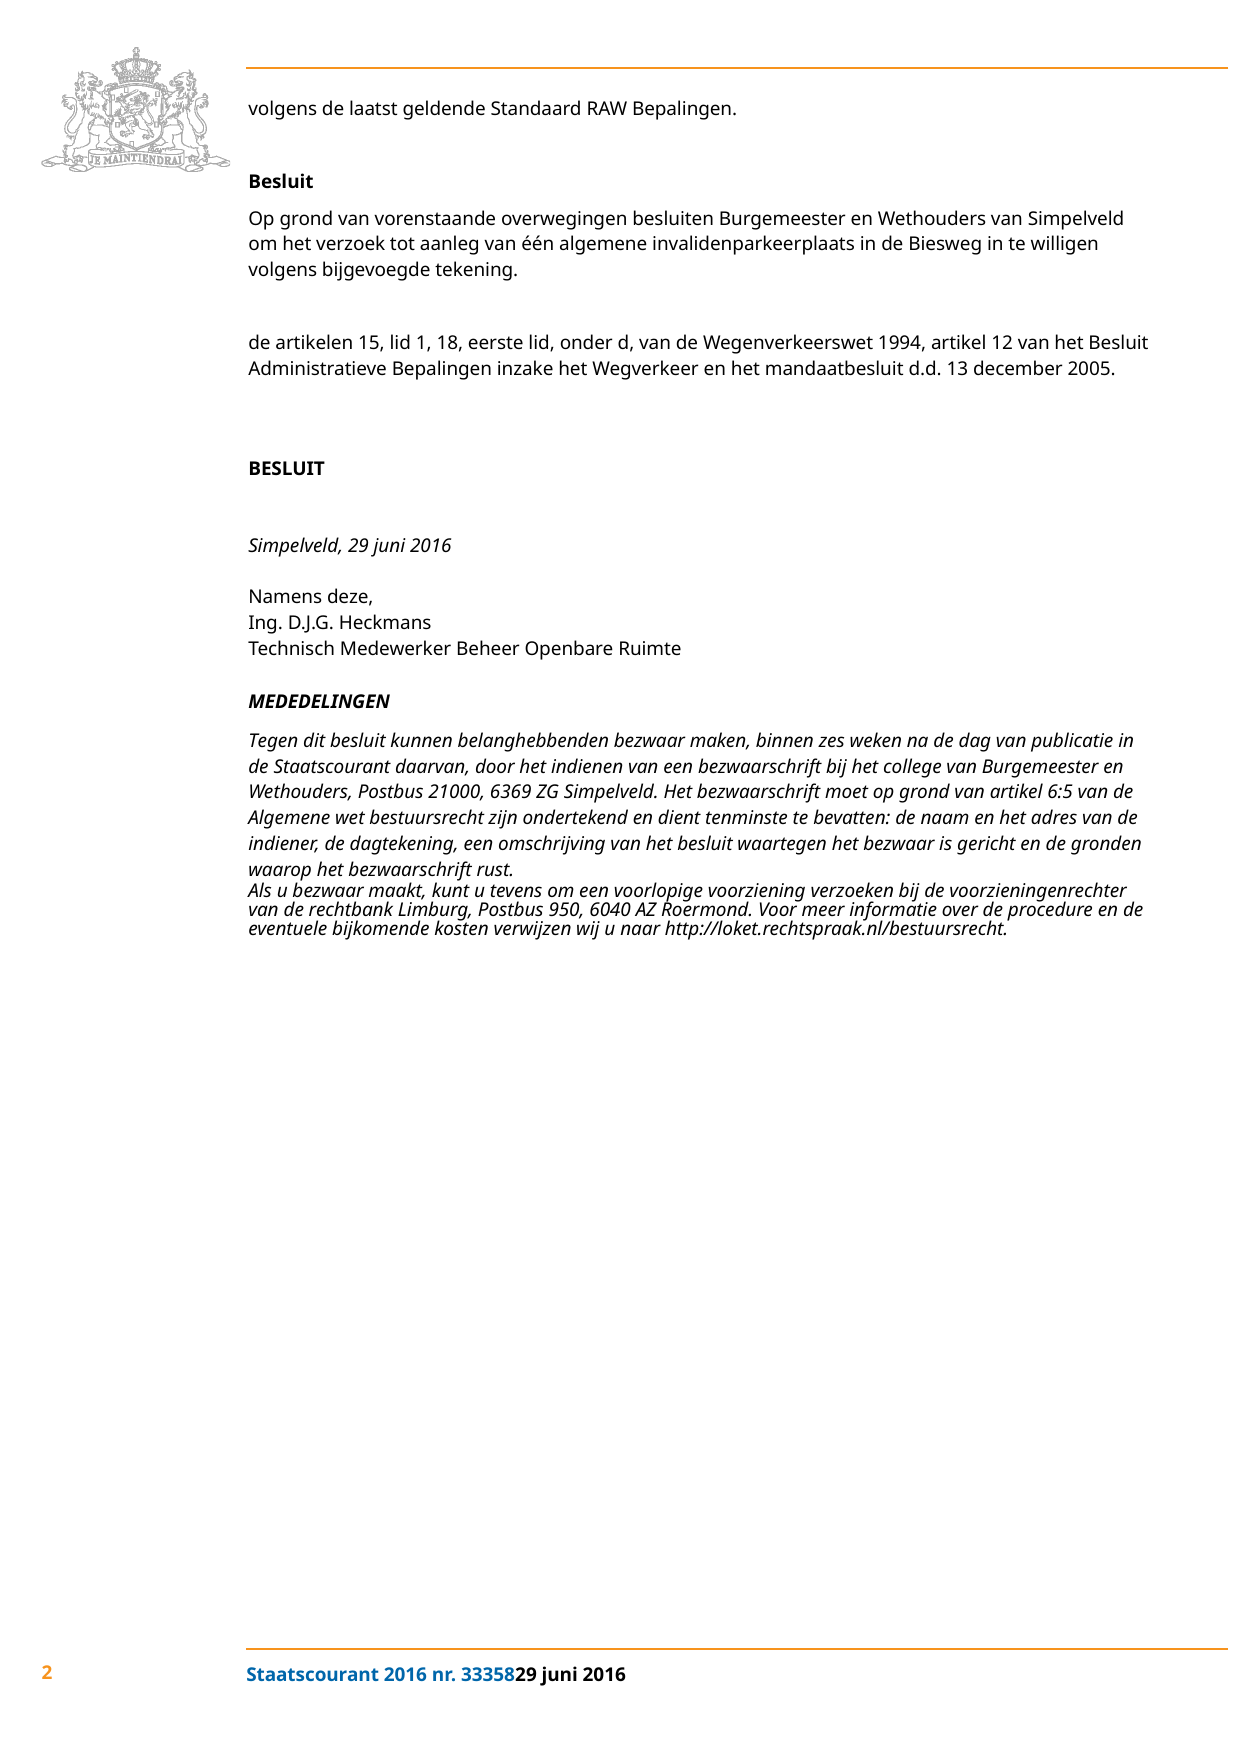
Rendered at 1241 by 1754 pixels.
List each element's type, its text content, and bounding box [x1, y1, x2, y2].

text Op grond van vorenstaande overwegingen besluiten Burgemeester en Wethouders van Simpelveld om het verzoek tot aanleg van één algemene invalidenparkeerplaats in de Biesweg in te willigen volgens bijgevoegde tekening. [248, 205, 1152, 282]
text de artikelen 15, lid 1, 18, eerste lid, onder d, van de Wegenverkeerswet 1994, artikel 12 van het Besluit Administratieve Bepalingen inzake het Wegverkeer en het mandaatbesluit d.d. 13 december 2005. [248, 329, 1152, 381]
text Technisch Medewerker Beheer Openbare Ruimte [248, 635, 1152, 661]
picture [41, 47, 231, 172]
text BESLUIT [248, 455, 1152, 480]
text Ing. D.J.G. Heckmans [248, 609, 1152, 635]
text Namens deze, [248, 583, 1152, 609]
text volgens de laatst geldende Standaard RAW Bepalingen. [248, 95, 1152, 121]
text Tegen dit besluit kunnen belanghebbenden bezwaar maken, binnen zes weken na de dag van publicatie in de Staatscourant daarvan, door het indienen van een bezwaarschrift bij het college van Burgemeester en Wethouders, Postbus 21000, 6369 ZG Simpelveld. Het bezwaarschrift moet op grond van artikel 6:5 van de Algemene wet bestuursrecht zijn ondertekend en dient tenminste te bevatten: de naam en het adres van de indiener, de dagtekening, een omschrijving van het besluit waartegen het bezwaar is gericht en de gronden waarop het bezwaarschrift rust. [248, 727, 1152, 882]
text Als u bezwaar maakt, kunt u tevens om een voorlopige voorziening verzoeken bij de voorzieningenrechter van de rechtbank Limburg, Postbus 950, 6040 AZ Roermond. Voor meer informatie over de procedure en de eventuele bijkomende kosten verwijzen wij u naar http://loket.rechtspraak.nl/bestuursrecht. [248, 882, 1152, 939]
text MEDEDELINGEN [248, 688, 1152, 714]
text Besluit [248, 168, 1152, 194]
text Simpelveld, 29 juni 2016 [248, 532, 1152, 558]
